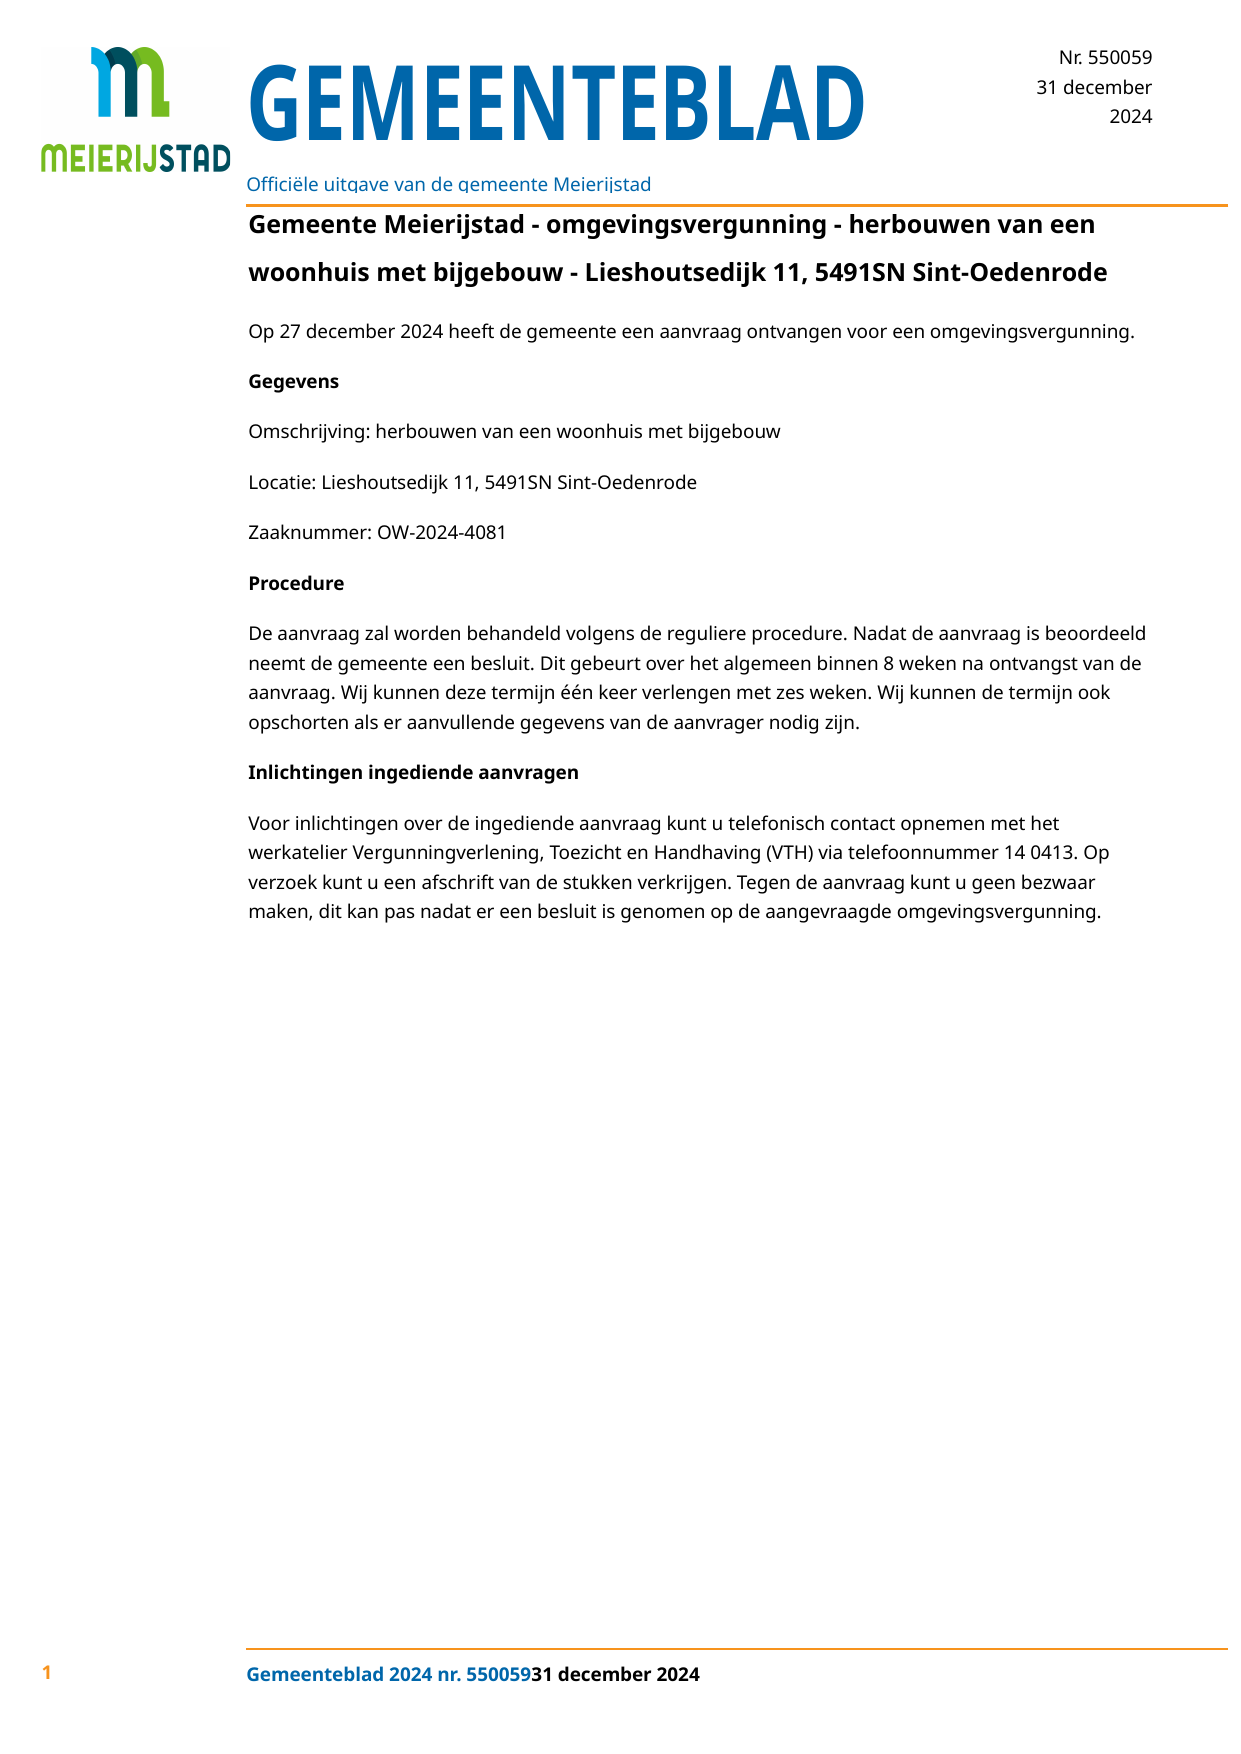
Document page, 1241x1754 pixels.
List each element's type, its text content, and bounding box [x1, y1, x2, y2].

text Op 27 december 2024 heeft de gemeente een aanvraag ontvangen voor een omgevingsvergunning. [248, 318, 1152, 344]
text De aanvraag zal worden behandeld volgens de reguliere procedure. Nadat de aanvraag is beoordeeld neemt de gemeente een besluit. Dit gebeurt over het algemeen binnen 8 weken na ontvangst van de aanvraag. Wij kunnen deze termijn één keer verlengen met zes weken. Wij kunnen de termijn ook opschorten als er aanvullende gegevens van de aanvrager nodig zijn. [248, 620, 1152, 735]
text Omschrijving: herbouwen van een woonhuis met bijgebouw [248, 419, 1152, 444]
text Voor inlichtingen over de ingediende aanvraag kunt u telefonisch contact opnemen met het werkatelier Vergunningverlening, Toezicht en Handhaving (VTH) via telefoonnummer 14 0413. Op verzoek kunt u een afschrift van de stukken verkrijgen. Tegen de aanvraag kunt u geen bezwaar maken, dit kan pas nadat er een besluit is genomen op de aangevraagde omgevingsvergunning. [248, 810, 1152, 924]
text Zaaknummer: OW-2024-4081 [248, 519, 1152, 545]
picture [41, 47, 231, 172]
text Gemeente Meierijstad - omgevingsvergunning - herbouwen van een woonhuis met bijgebouw - Lieshoutsedijk 11, 5491SN Sint-Oedenrode [248, 207, 1152, 288]
text Procedure [248, 570, 1152, 596]
text Inlichtingen ingediende aanvragen [248, 759, 1152, 785]
text Locatie: Lieshoutsedijk 11, 5491SN Sint-Oedenrode [248, 469, 1152, 495]
text Gegevens [248, 368, 1152, 394]
